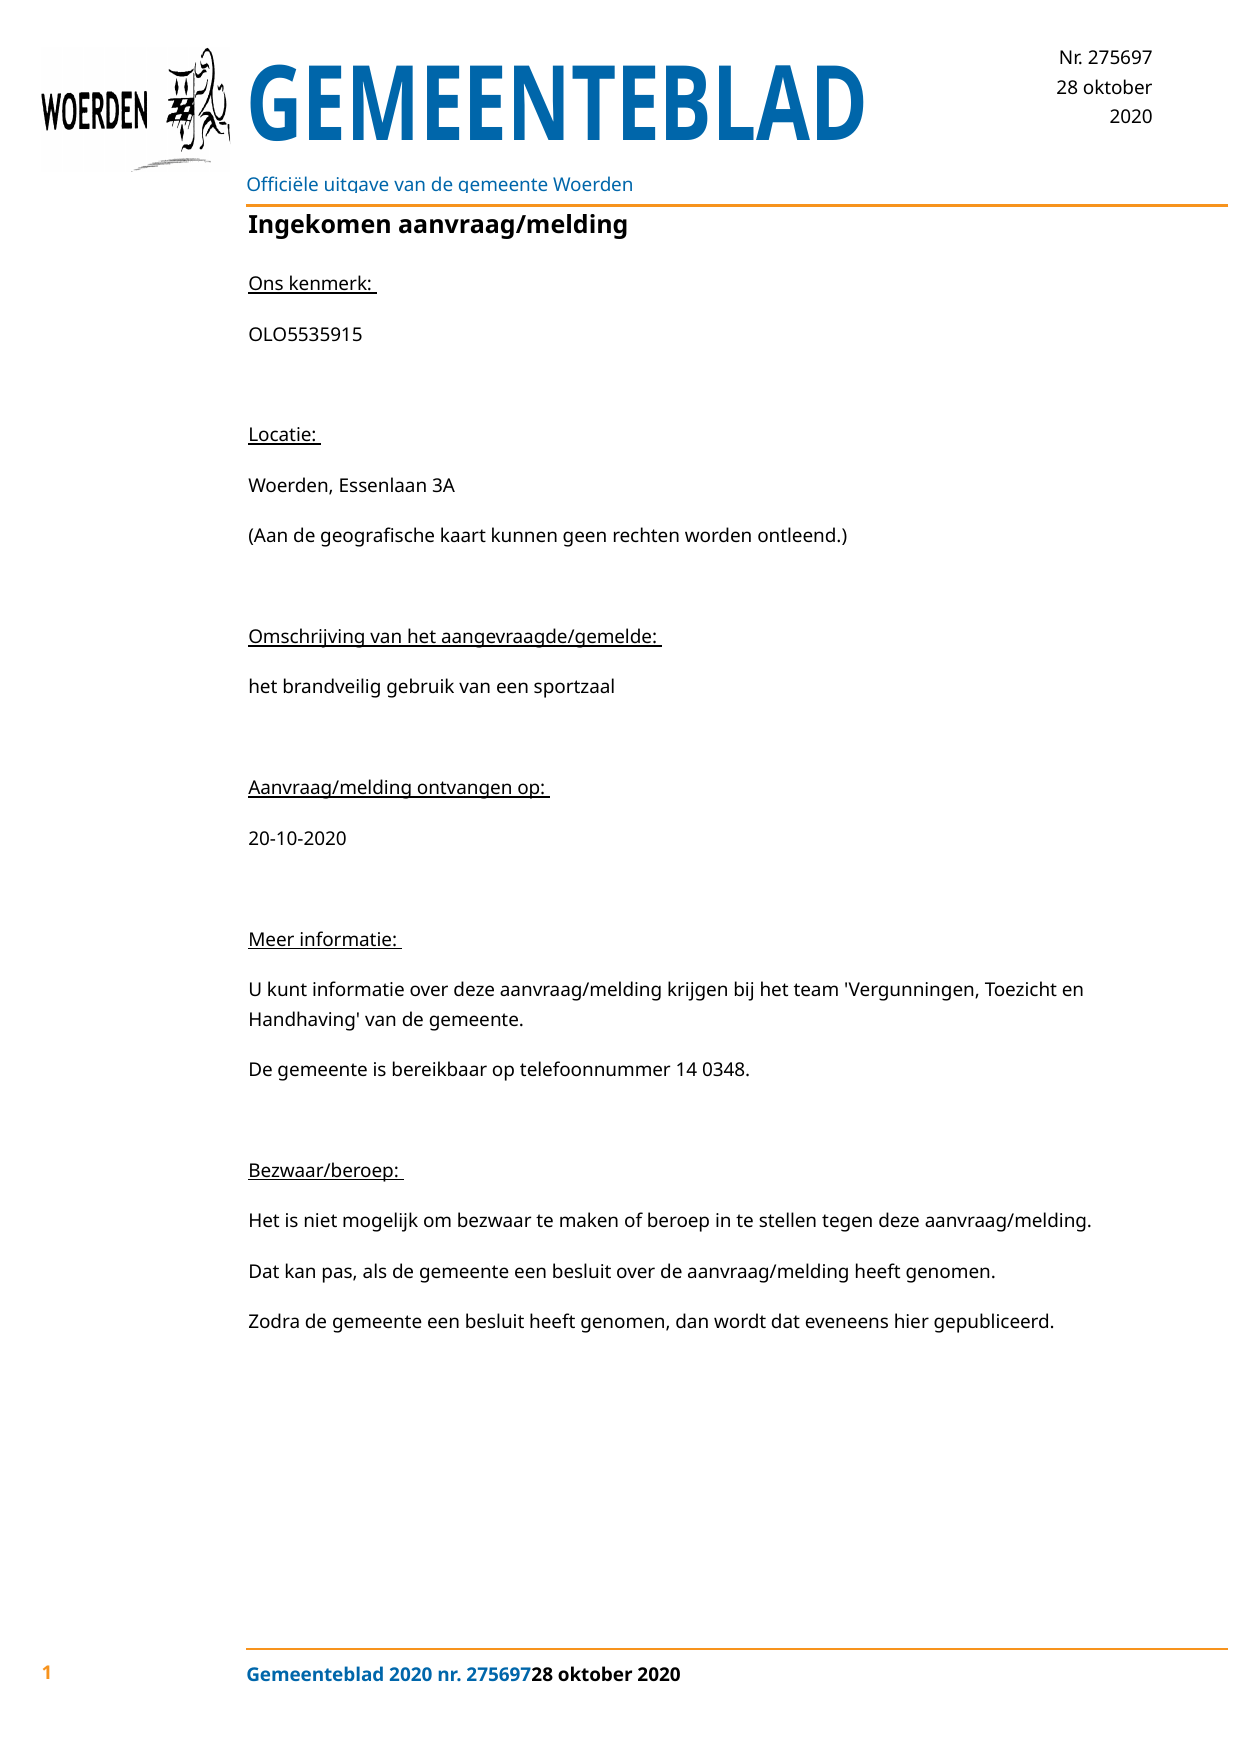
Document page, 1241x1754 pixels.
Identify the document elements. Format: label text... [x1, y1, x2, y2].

text Locatie: [248, 422, 1152, 447]
text Het is niet mogelijk om bezwaar te maken of beroep in te stellen tegen deze aanvraag/melding. [248, 1207, 1152, 1233]
text Woerden, Essenlaan 3A [248, 472, 1152, 498]
text Dat kan pas, als de gemeente een besluit over de aanvraag/melding heeft genomen. [248, 1258, 1152, 1283]
text Bezwaar/beroep: [248, 1157, 1152, 1183]
text Aanvraag/melding ontvangen op: [248, 774, 1152, 800]
text U kunt informatie over deze aanvraag/melding krijgen bij het team 'Vergunningen, Toezicht en Handhaving' van de gemeente. [248, 976, 1152, 1031]
text Zodra de gemeente een besluit heeft genomen, dan wordt dat eveneens hier gepubliceerd. [248, 1308, 1152, 1334]
text (Aan de geografische kaart kunnen geen rechten worden ontleend.) [248, 522, 1152, 548]
picture [41, 47, 231, 172]
text Ons kenmerk: [248, 270, 1152, 296]
text 20-10-2020 [248, 825, 1152, 851]
text het brandveilig gebruik van een sportzaal [248, 674, 1152, 699]
text OLO5535915 [248, 321, 1152, 346]
text Meer informatie: [248, 926, 1152, 951]
text Omschrijving van het aangevraagde/gemelde: [248, 623, 1152, 649]
text De gemeente is bereikbaar op telefoonnummer 14 0348. [248, 1056, 1152, 1082]
text Ingekomen aanvraag/melding [248, 207, 1152, 241]
